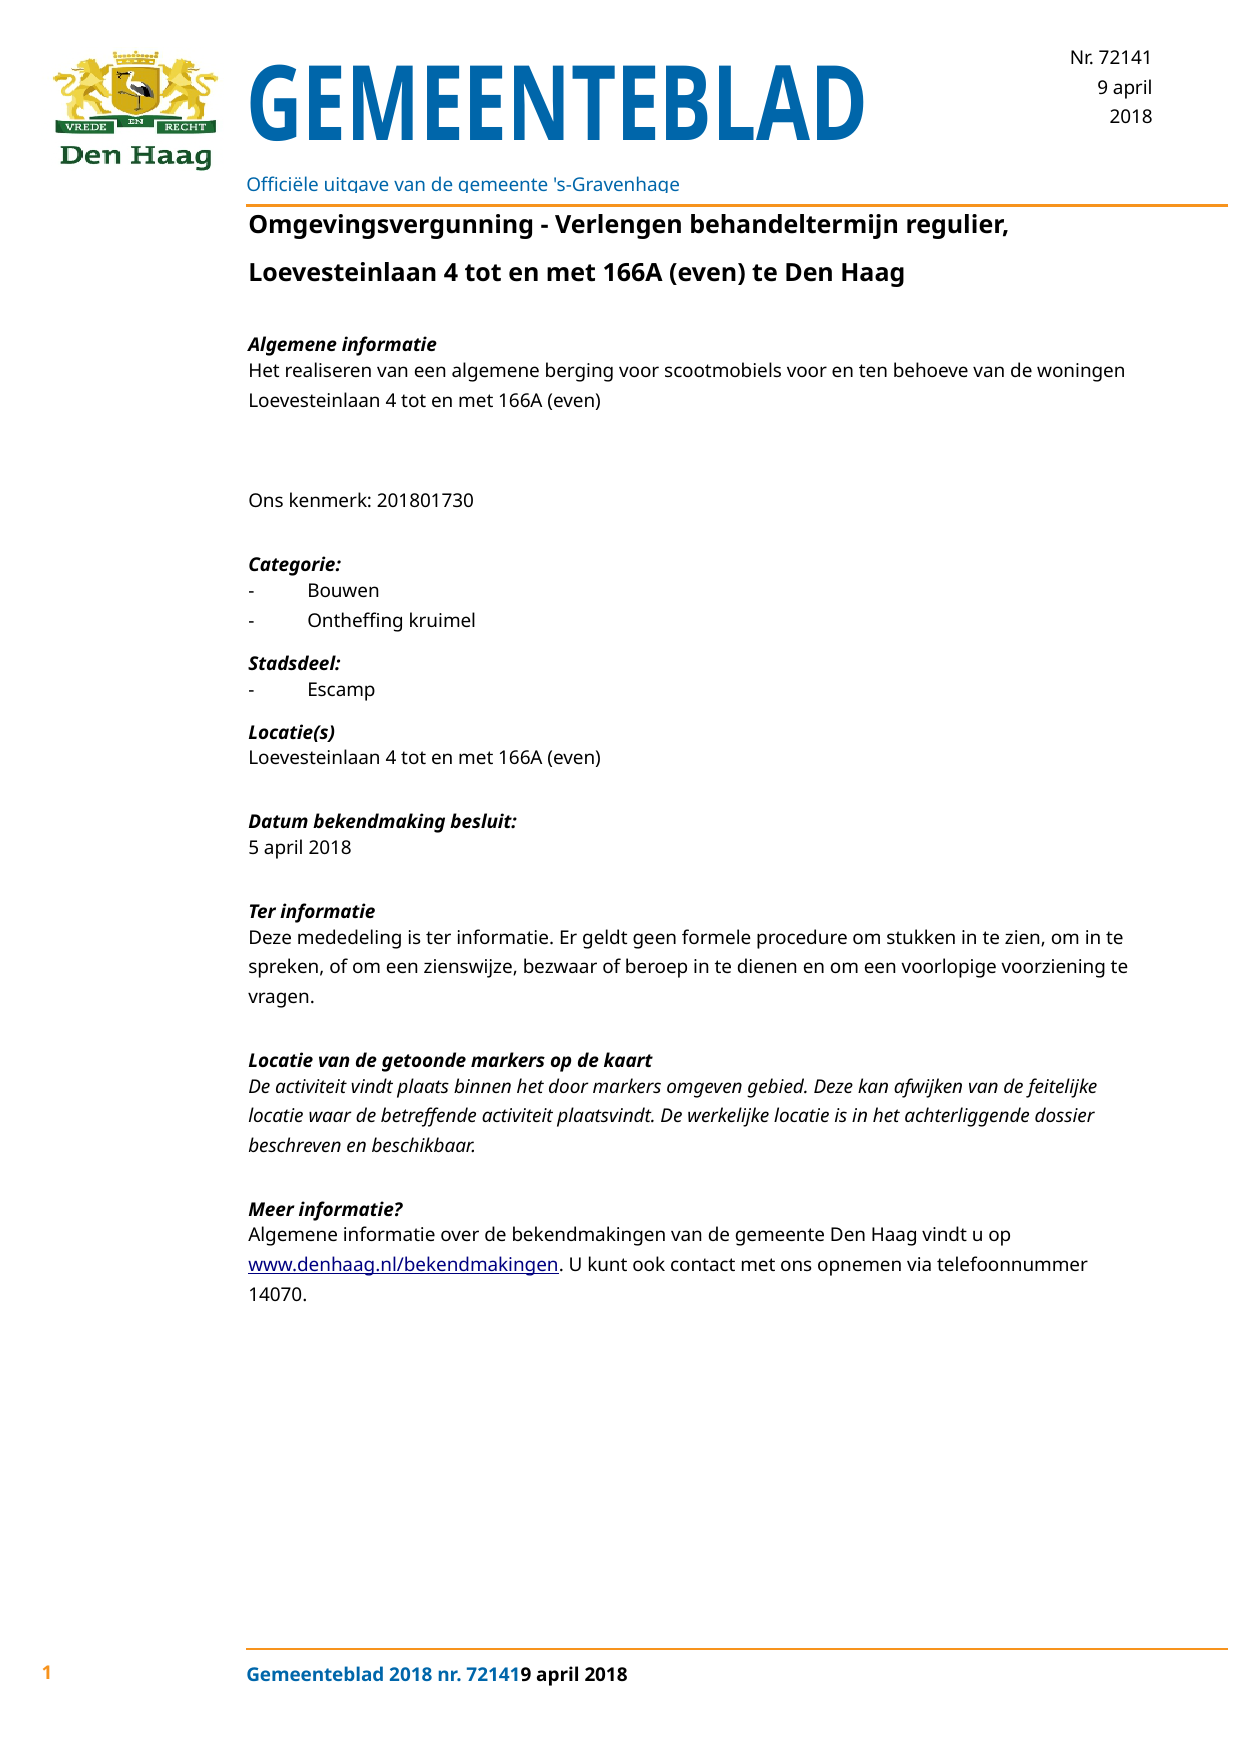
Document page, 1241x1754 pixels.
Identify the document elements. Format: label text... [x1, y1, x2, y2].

text Algemene informatie over de bekendmakingen van de gemeente Den Haag vindt u op www.denhaag.nl/bekendmakingen. U kunt ook contact met ons opnemen via telefoonnummer 14070. [248, 1222, 1152, 1307]
text Datum bekendmaking besluit: [248, 808, 1152, 834]
text Loevesteinlaan 4 tot en met 166A (even) [248, 744, 1152, 770]
text Locatie van de getoonde markers op de kaart [248, 1047, 1152, 1073]
text Omgevingsvergunning - Verlengen behandeltermijn regulier, Loevesteinlaan 4 tot en met 166A (even) te Den Haag [248, 207, 1152, 288]
picture [41, 47, 231, 172]
text Ons kenmerk: 201801730 [248, 488, 1152, 513]
list Ontheffing kruimel [248, 607, 1152, 633]
text Algemene informatie [248, 331, 1152, 357]
text Stadsdeel: [248, 650, 1152, 676]
text Locatie(s) [248, 719, 1152, 744]
text De activiteit vindt plaats binnen het door markers omgeven gebied. Deze kan afwijken van de feitelijke locatie waar de betreffende activiteit plaatsvindt. De werkelijke locatie is in het achterliggende dossier beschreven en beschikbaar. [248, 1073, 1152, 1158]
list Bouwen [248, 577, 1152, 603]
text 5 april 2018 [248, 834, 1152, 860]
text Het realiseren van een algemene berging voor scootmobiels voor en ten behoeve van de woningen Loevesteinlaan 4 tot en met 166A (even) [248, 357, 1152, 412]
text Ter informatie [248, 898, 1152, 924]
text Deze mededeling is ter informatie. Er geldt geen formele procedure om stukken in te zien, om in te spreken, of om een zienswijze, bezwaar of beroep in te dienen en om een voorlopige voorziening te vragen. [248, 924, 1152, 1009]
text Meer informatie? [248, 1196, 1152, 1222]
text Categorie: [248, 552, 1152, 577]
list Escamp [248, 676, 1152, 701]
